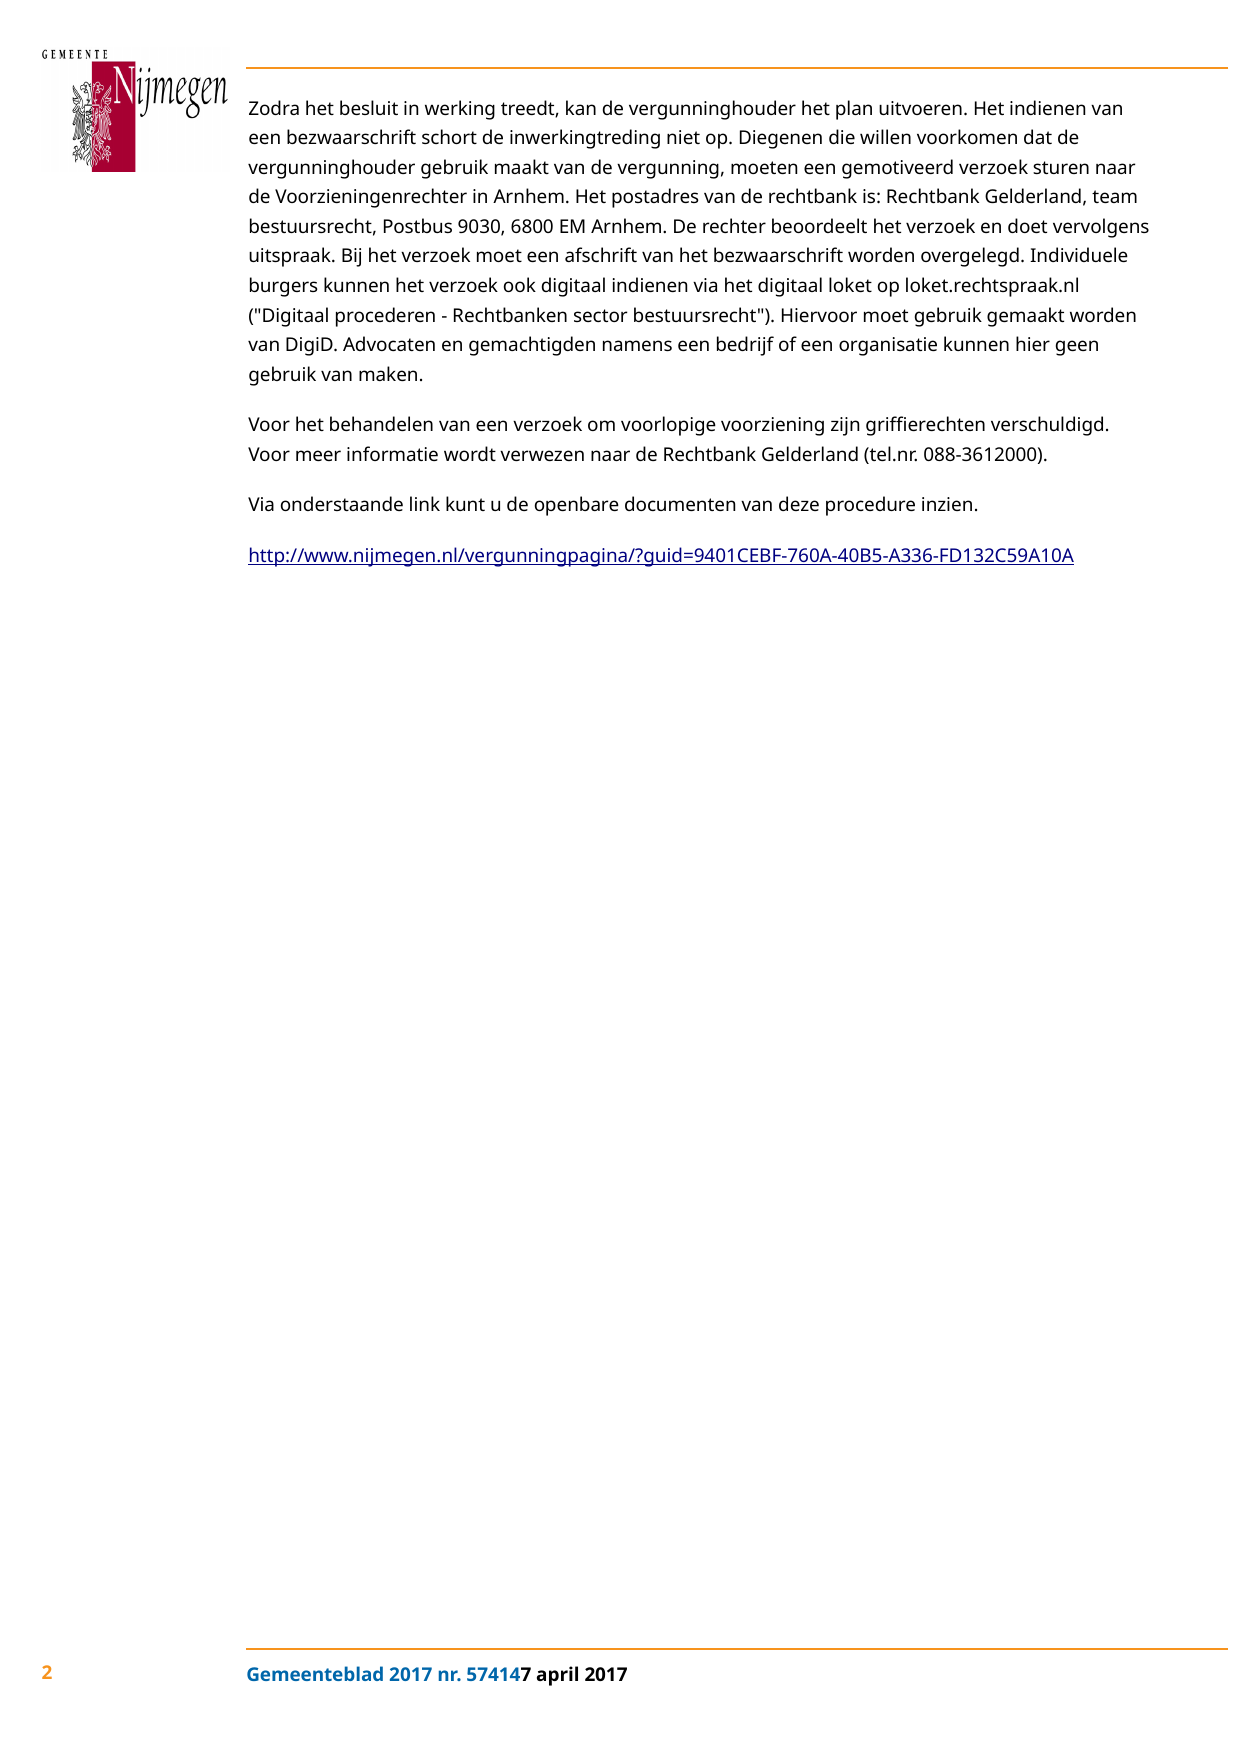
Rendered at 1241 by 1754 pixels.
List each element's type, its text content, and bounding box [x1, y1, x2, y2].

picture [41, 47, 231, 172]
text Zodra het besluit in werking treedt, kan de vergunninghouder het plan uitvoeren. Het indienen van een bezwaarschrift schort de inwerkingtreding niet op. Diegenen die willen voorkomen dat de vergunninghouder gebruik maakt van de vergunning, moeten een gemotiveerd verzoek sturen naar de Voorzieningenrechter in Arnhem. Het postadres van de rechtbank is: Rechtbank Gelderland, team bestuursrecht, Postbus 9030, 6800 EM Arnhem. De rechter beoordeelt het verzoek en doet vervolgens uitspraak. Bij het verzoek moet een afschrift van het bezwaarschrift worden overgelegd. Individuele burgers kunnen het verzoek ook digitaal indienen via het digitaal loket op loket.rechtspraak.nl ("Digitaal procederen - Rechtbanken sector bestuursrecht"). Hiervoor moet gebruik gemaakt worden van DigiD. Advocaten en gemachtigden namens een bedrijf of een organisatie kunnen hier geen gebruik van maken. [248, 95, 1152, 387]
text Voor het behandelen van een verzoek om voorlopige voorziening zijn griffierechten verschuldigd. Voor meer informatie wordt verwezen naar de Rechtbank Gelderland (tel.nr. 088-3612000). [248, 411, 1152, 467]
text Via onderstaande link kunt u de openbare documenten van deze procedure inzien. [248, 491, 1152, 517]
text http://www.nijmegen.nl/vergunningpagina/?guid=9401CEBF-760A-40B5-A336-FD132C59A10A [248, 542, 1152, 568]
